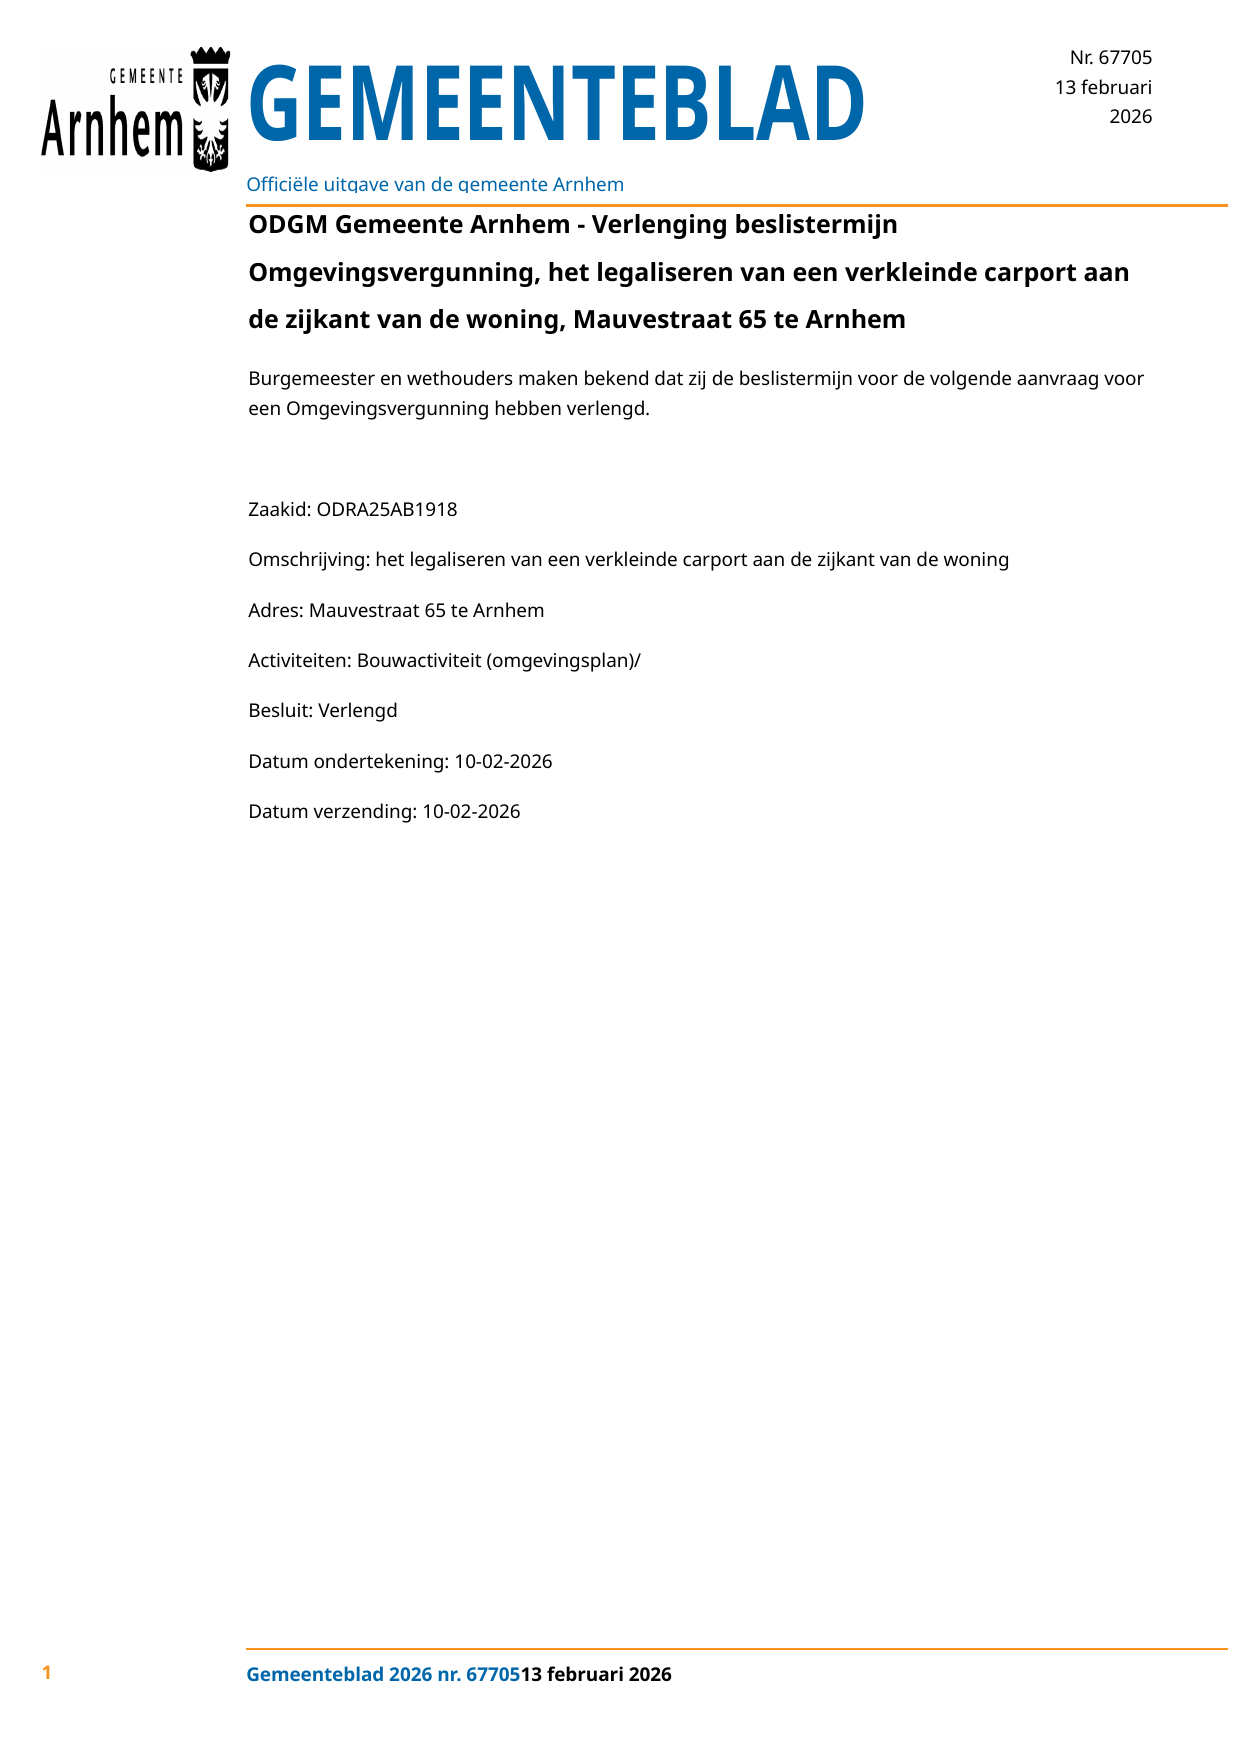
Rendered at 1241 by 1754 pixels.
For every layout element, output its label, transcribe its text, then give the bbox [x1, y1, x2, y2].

text Omschrijving: het legaliseren van een verkleinde carport aan de zijkant van de woning [248, 546, 1152, 572]
picture [41, 47, 231, 172]
text Besluit: Verlengd [248, 698, 1152, 723]
text Zaakid: ODRA25AB1918 [248, 496, 1152, 522]
text Activiteiten: Bouwactiviteit (omgevingsplan)/ [248, 647, 1152, 673]
text Datum verzending: 10-02-2026 [248, 798, 1152, 824]
text ODGM Gemeente Arnhem - Verlenging beslistermijn Omgevingsvergunning, het legaliseren van een verkleinde carport aan de zijkant van de woning, Mauvestraat 65 te Arnhem [248, 207, 1152, 336]
text Datum ondertekening: 10-02-2026 [248, 748, 1152, 774]
text Burgemeester en wethouders maken bekend dat zij de beslistermijn voor de volgende aanvraag voor een Omgevingsvergunning hebben verlengd. [248, 366, 1152, 421]
text Adres: Mauvestraat 65 te Arnhem [248, 597, 1152, 622]
